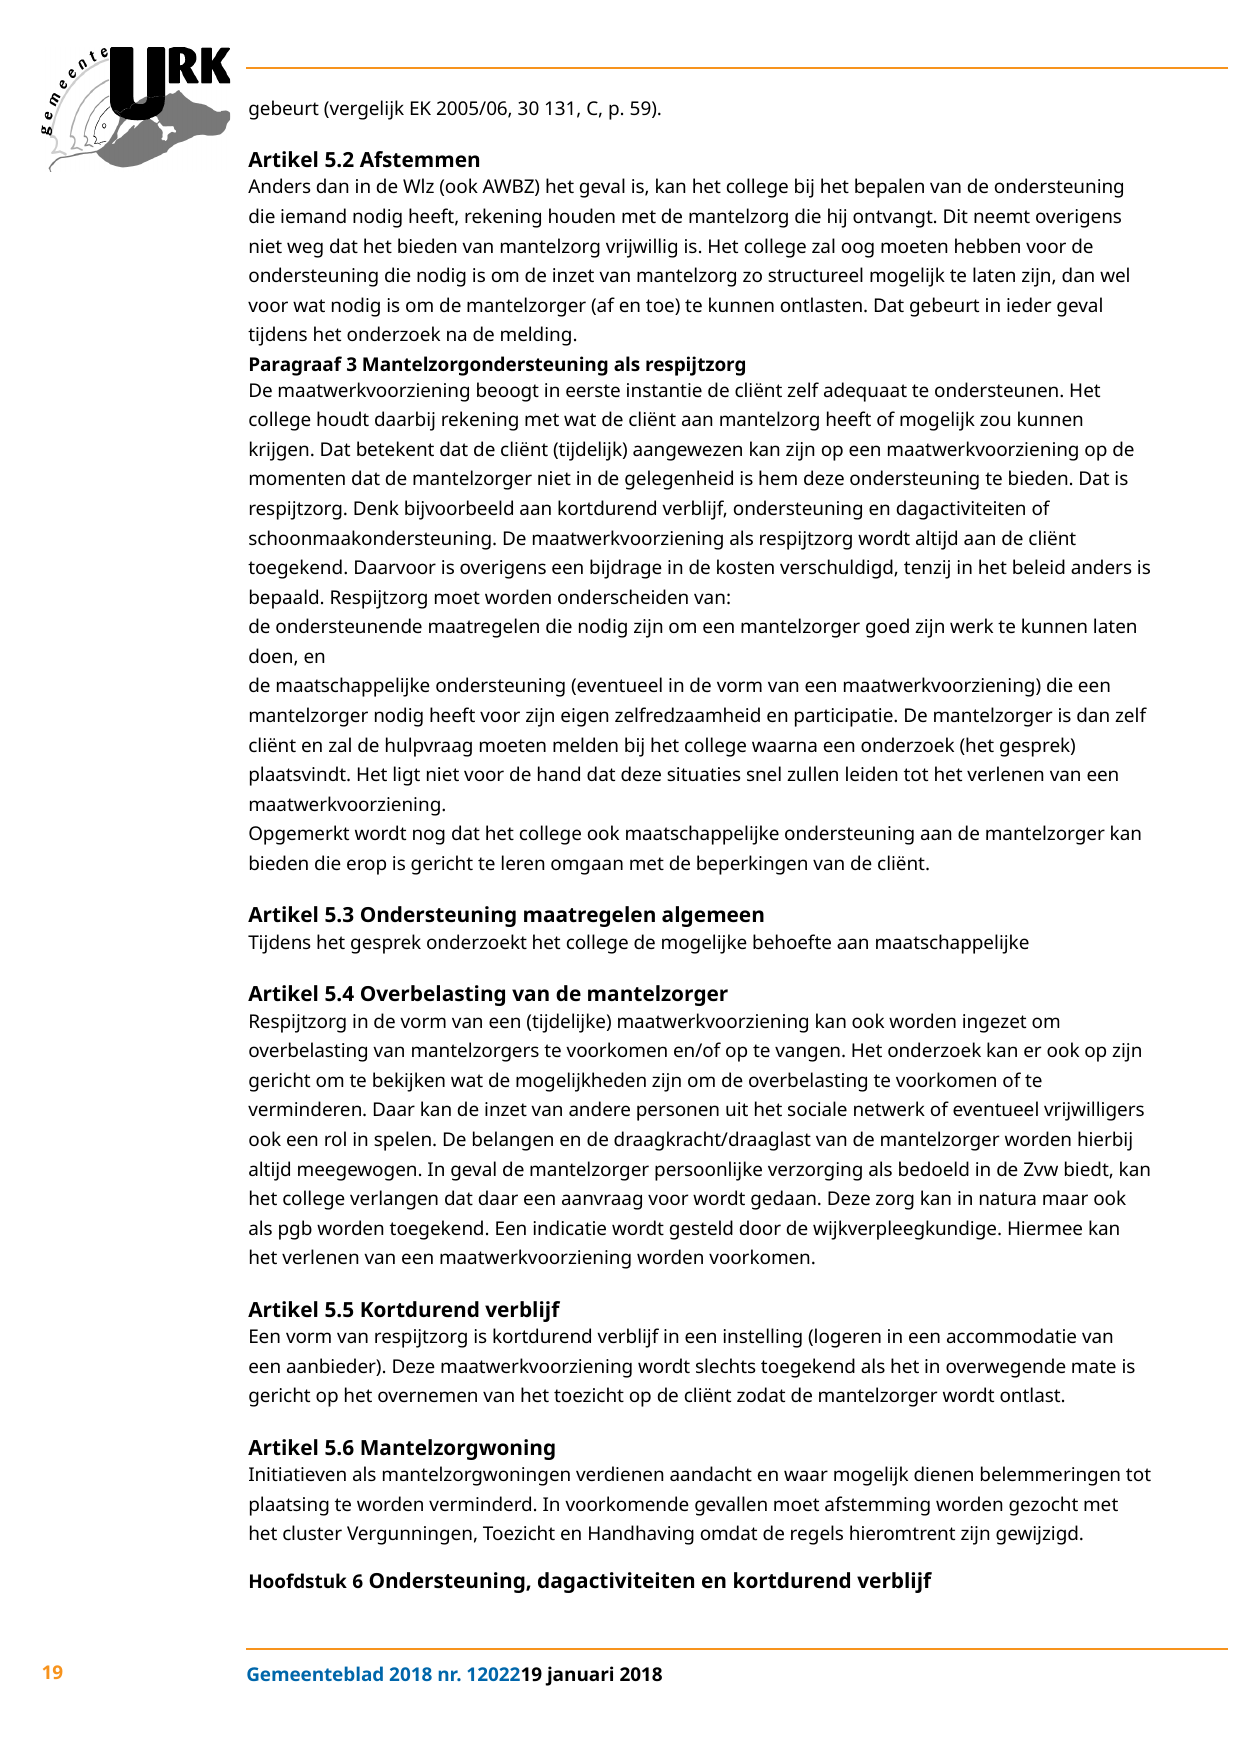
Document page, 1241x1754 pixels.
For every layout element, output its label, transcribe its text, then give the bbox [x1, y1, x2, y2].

text Artikel 5.4 Overbelasting van de mantelzorger [248, 979, 1152, 1008]
text Een vorm van respijtzorg is kortdurend verblijf in een instelling (logeren in een accommodatie van een aanbieder). Deze maatwerkvoorziening wordt slechts toegekend als het in overwegende mate is gericht op het overnemen van het toezicht op de cliënt zodat de mantelzorger wordt ontlast. [248, 1323, 1152, 1408]
text Artikel 5.2 Afstemmen [248, 145, 1152, 174]
text Anders dan in de Wlz (ook AWBZ) het geval is, kan het college bij het bepalen van de ondersteuning die iemand nodig heeft, rekening houden met de mantelzorg die hij ontvangt. Dit neemt overigens niet weg dat het bieden van mantelzorg vrijwillig is. Het college zal oog moeten hebben voor de ondersteuning die nodig is om de inzet van mantelzorg zo structureel mogelijk te laten zijn, dan wel voor wat nodig is om de mantelzorger (af en toe) te kunnen ontlasten. Dat gebeurt in ieder geval tijdens het onderzoek na de melding. [248, 174, 1152, 347]
text gebeurt (vergelijk EK 2005/06, 30 131, C, p. 59). [248, 95, 1152, 121]
text Hoofdstuk 6 Ondersteuning, dagactiviteiten en kortdurend verblijf [248, 1566, 1152, 1595]
text Paragraaf 3 Mantelzorgondersteuning als respijtzorg [248, 351, 1152, 377]
text Tijdens het gesprek onderzoekt het college de mogelijke behoefte aan maatschappelijke [248, 929, 1152, 955]
text Initiatieven als mantelzorgwoningen verdienen aandacht en waar mogelijk dienen belemmeringen tot plaatsing te worden verminderd. In voorkomende gevallen moet afstemming worden gezocht met het cluster Vergunningen, Toezicht en Handhaving omdat de regels hieromtrent zijn gewijzigd. [248, 1461, 1152, 1546]
text Artikel 5.6 Mantelzorgwoning [248, 1433, 1152, 1461]
text Artikel 5.5 Kortdurend verblijf [248, 1295, 1152, 1323]
text Respijtzorg in de vorm van een (tijdelijke) maatwerkvoorziening kan ook worden ingezet om overbelasting van mantelzorgers te voorkomen en/of op te vangen. Het onderzoek kan er ook op zijn gericht om te bekijken wat de mogelijkheden zijn om de overbelasting te voorkomen of te verminderen. Daar kan de inzet van andere personen uit het sociale netwerk of eventueel vrijwilligers ook een rol in spelen. De belangen en de draagkracht/draaglast van de mantelzorger worden hierbij altijd meegewogen. In geval de mantelzorger persoonlijke verzorging als bedoeld in de Zvw biedt, kan het college verlangen dat daar een aanvraag voor wordt gedaan. Deze zorg kan in natura maar ook als pgb worden toegekend. Een indicatie wordt gesteld door de wijkverpleegkundige. Hiermee kan het verlenen van een maatwerkvoorziening worden voorkomen. [248, 1008, 1152, 1270]
text de maatschappelijke ondersteuning (eventueel in de vorm van een maatwerkvoorziening) die een mantelzorger nodig heeft voor zijn eigen zelfredzaamheid en participatie. De mantelzorger is dan zelf cliënt en zal de hulpvraag moeten melden bij het college waarna een onderzoek (het gesprek) plaatsvindt. Het ligt niet voor de hand dat deze situaties snel zullen leiden tot het verlenen van een maatwerkvoorziening. [248, 673, 1152, 817]
picture [41, 47, 231, 172]
text Opgemerkt wordt nog dat het college ook maatschappelijke ondersteuning aan de mantelzorger kan bieden die erop is gericht te leren omgaan met de beperkingen van de cliënt. [248, 821, 1152, 876]
text de ondersteunende maatregelen die nodig zijn om een mantelzorger goed zijn werk te kunnen laten doen, en [248, 613, 1152, 669]
text De maatwerkvoorziening beoogt in eerste instantie de cliënt zelf adequaat te ondersteunen. Het college houdt daarbij rekening met wat de cliënt aan mantelzorg heeft of mogelijk zou kunnen krijgen. Dat betekent dat de cliënt (tijdelijk) aangewezen kan zijn op een maatwerkvoorziening op de momenten dat de mantelzorger niet in de gelegenheid is hem deze ondersteuning te bieden. Dat is respijtzorg. Denk bijvoorbeeld aan kortdurend verblijf, ondersteuning en dagactiviteiten of schoonmaakondersteuning. De maatwerkvoorziening als respijtzorg wordt altijd aan de cliënt toegekend. Daarvoor is overigens een bijdrage in de kosten verschuldigd, tenzij in het beleid anders is bepaald. Respijtzorg moet worden onderscheiden van: [248, 377, 1152, 610]
text Artikel 5.3 Ondersteuning maatregelen algemeen [248, 901, 1152, 929]
